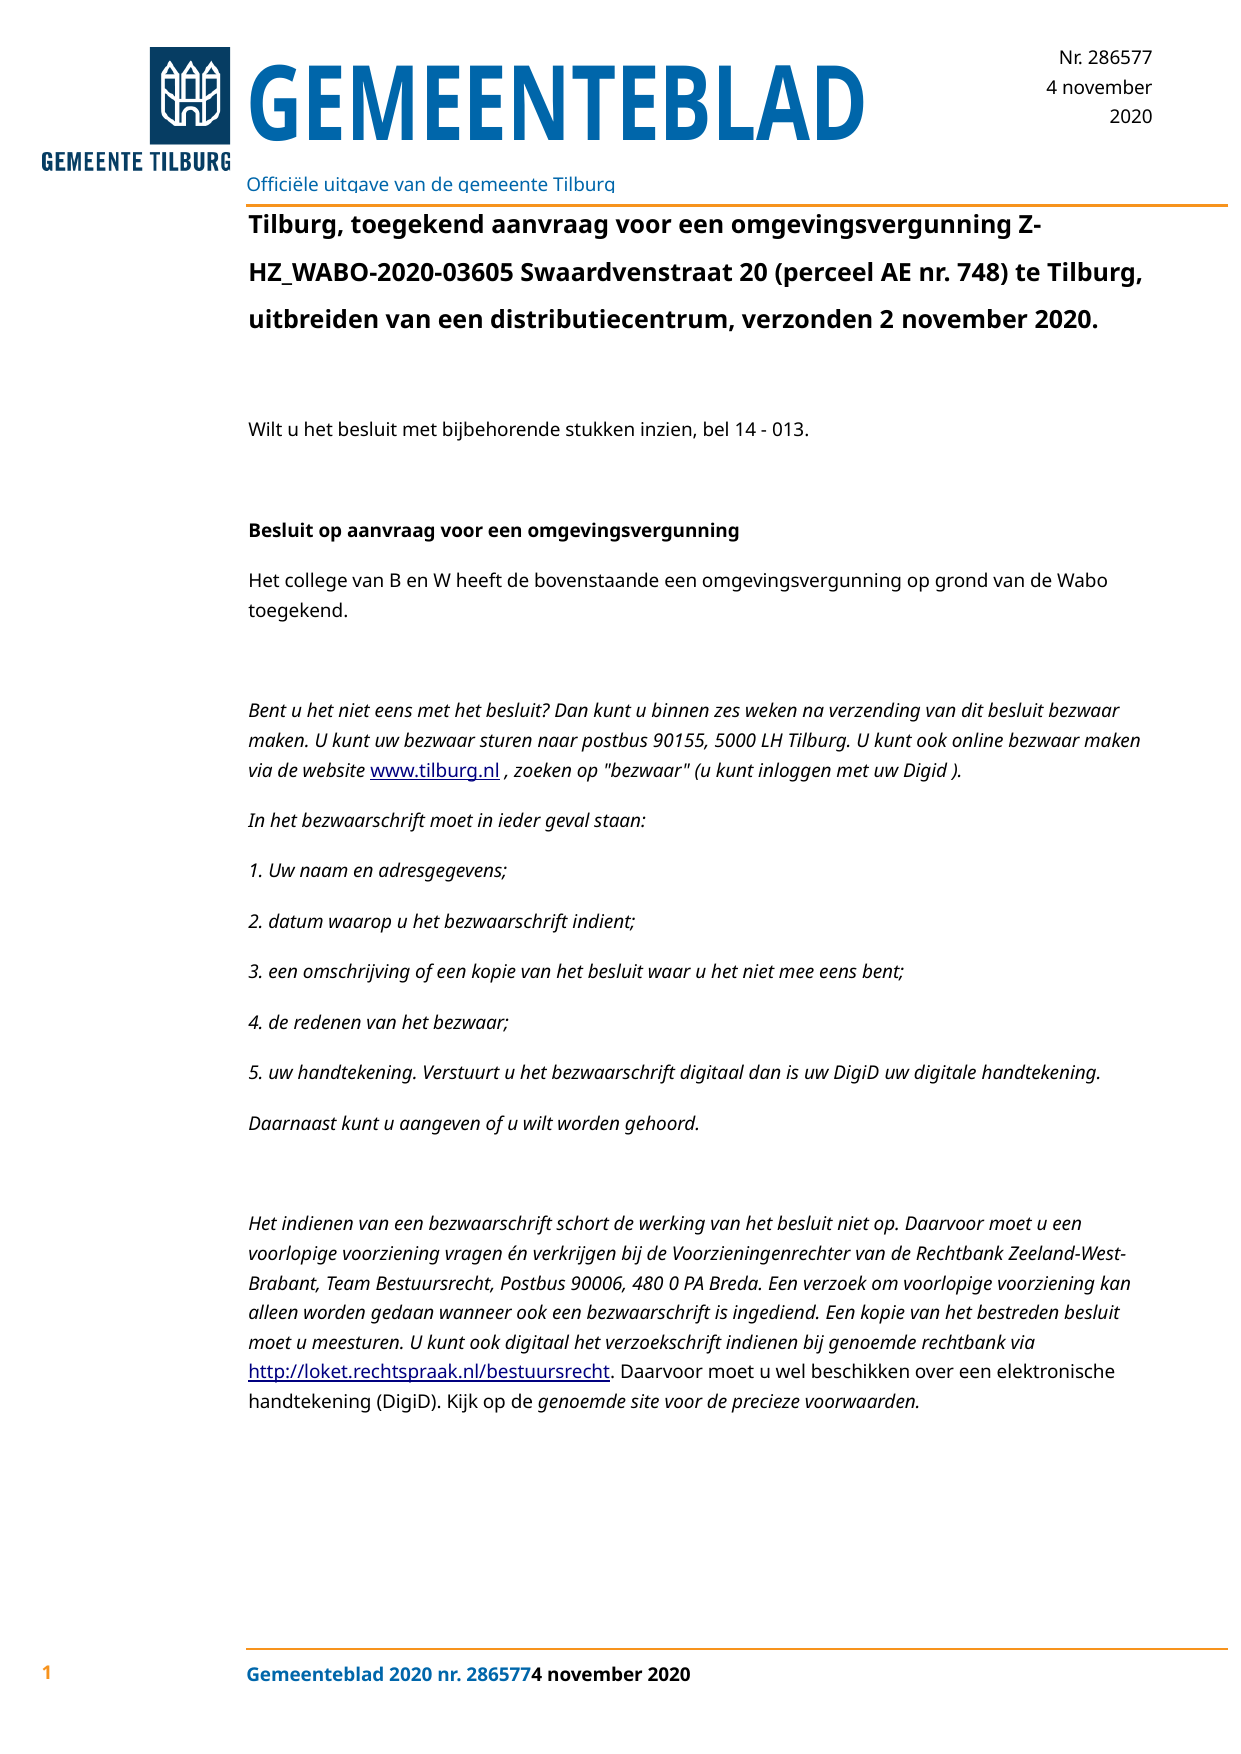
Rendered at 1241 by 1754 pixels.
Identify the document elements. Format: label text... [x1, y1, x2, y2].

text 1. Uw naam en adresgegevens; [248, 858, 1152, 883]
text 2. datum waarop u het bezwaarschrift indient; [248, 908, 1152, 934]
text Besluit op aanvraag voor een omgevingsvergunning [248, 517, 1152, 542]
text Bent u het niet eens met het besluit? Dan kunt u binnen zes weken na verzending van dit besluit bezwaar maken. U kunt uw bezwaar sturen naar postbus 90155, 5000 LH Tilburg. U kunt ook online bezwaar maken via de website www.tilburg.nl , zoeken op "bezwaar" (u kunt inloggen met uw Digid ). [248, 698, 1152, 782]
text Daarnaast kunt u aangeven of u wilt worden gehoord. [248, 1110, 1152, 1135]
picture [41, 47, 231, 172]
text Het college van B en W heeft de bovenstaande een omgevingsvergunning op grond van de Wabo toegekend. [248, 567, 1152, 622]
text Wilt u het besluit met bijbehorende stukken inzien, bel 14 - 013. [248, 416, 1152, 442]
text 3. een omschrijving of een kopie van het besluit waar u het niet mee eens bent; [248, 958, 1152, 984]
text Het indienen van een bezwaarschrift schort de werking van het besluit niet op. Daarvoor moet u een voorlopige voorziening vragen én verkrijgen bij de Voorzieningenrechter van de Rechtbank Zeeland-West-Brabant, Team Bestuursrecht, Postbus 90006, 480 0 PA Breda. Een verzoek om voorlopige voorziening kan alleen worden gedaan wanneer ook een bezwaarschrift is ingediend. Een kopie van het bestreden besluit moet u meesturen. U kunt ook digitaal het verzoekschrift indienen bij genoemde rechtbank via http://loket.rechtspraak.nl/bestuursrecht. Daarvoor moet u wel beschikken over een elektronische handtekening (DigiD). Kijk op de genoemde site voor de precieze voorwaarden. [248, 1211, 1152, 1414]
text 4. de redenen van het bezwaar; [248, 1009, 1152, 1034]
text Tilburg, toegekend aanvraag voor een omgevingsvergunning Z-HZ_WABO-2020-03605 Swaardvenstraat 20 (perceel AE nr. 748) te Tilburg, uitbreiden van een distributiecentrum, verzonden 2 november 2020. [248, 207, 1152, 336]
text In het bezwaarschrift moet in ieder geval staan: [248, 807, 1152, 833]
text 5. uw handtekening. Verstuurt u het bezwaarschrift digitaal dan is uw DigiD uw digitale handtekening. [248, 1059, 1152, 1085]
